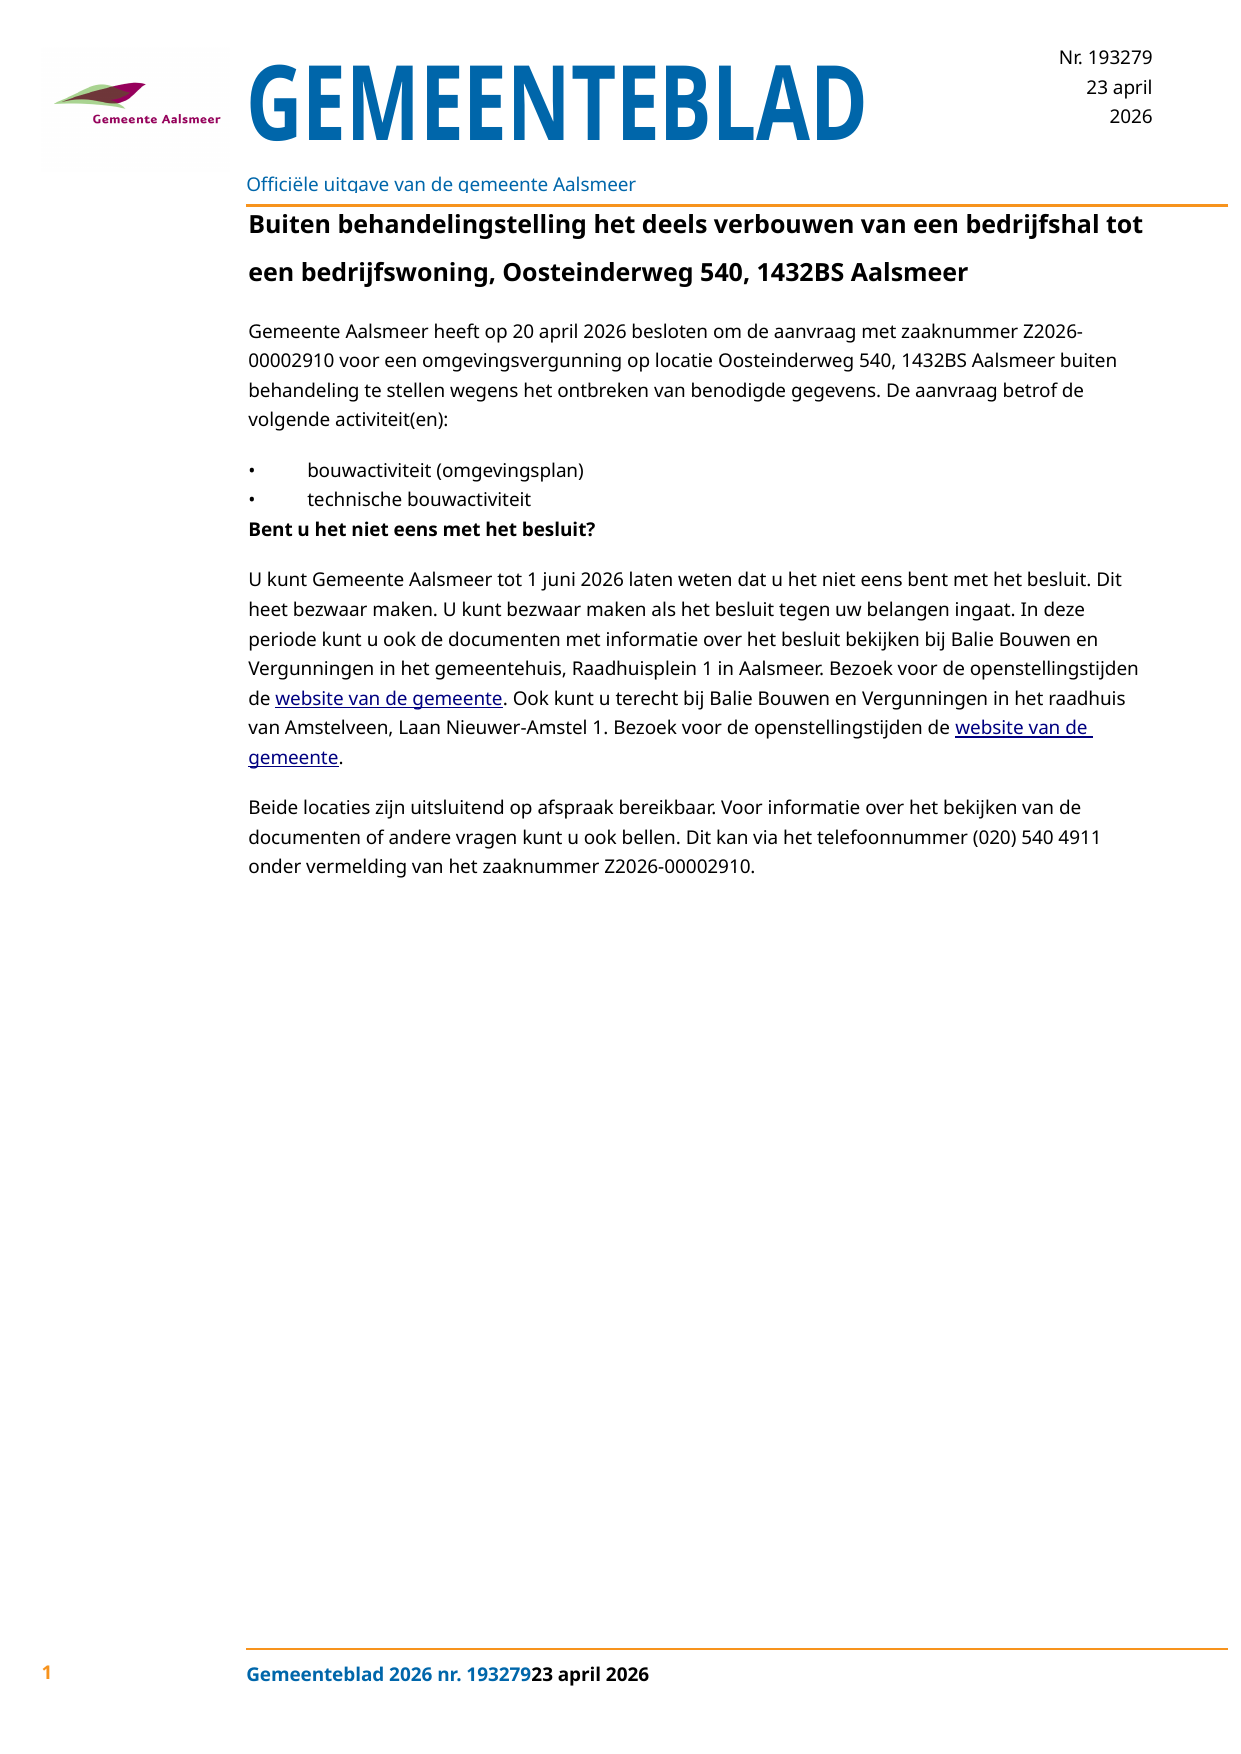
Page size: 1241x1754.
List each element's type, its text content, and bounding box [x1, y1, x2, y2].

text Buiten behandelingstelling het deels verbouwen van een bedrijfshal tot een bedrijfswoning, Oosteinderweg 540, 1432BS Aalsmeer [248, 207, 1152, 288]
list bouwactiviteit (omgevingsplan) [248, 457, 1152, 483]
text U kunt Gemeente Aalsmeer tot 1 juni 2026 laten weten dat u het niet eens bent met het besluit. Dit heet bezwaar maken. U kunt bezwaar maken als het besluit tegen uw belangen ingaat. In deze periode kunt u ook de documenten met informatie over het besluit bekijken bij Balie Bouwen en Vergunningen in het gemeentehuis, Raadhuisplein 1 in Aalsmeer. Bezoek voor de openstellingstijden de website van de gemeente. Ook kunt u terecht bij Balie Bouwen en Vergunningen in het raadhuis van Amstelveen, Laan Nieuwer-Amstel 1. Bezoek voor de openstellingstijden de website van de gemeente. [248, 567, 1152, 770]
text Bent u het niet eens met het besluit? [248, 516, 1152, 542]
text Beide locaties zijn uitsluitend op afspraak bereikbaar. Voor informatie over het bekijken van de documenten of andere vragen kunt u ook bellen. Dit kan via het telefoonnummer (020) 540 4911 onder vermelding van het zaaknummer Z2026-00002910. [248, 794, 1152, 879]
list technische bouwactiviteit [248, 487, 1152, 512]
text Gemeente Aalsmeer heeft op 20 april 2026 besloten om de aanvraag met zaaknummer Z2026-00002910 voor een omgevingsvergunning op locatie Oosteinderweg 540, 1432BS Aalsmeer buiten behandeling te stellen wegens het ontbreken van benodigde gegevens. De aanvraag betrof de volgende activiteit(en): [248, 318, 1152, 432]
picture [41, 47, 231, 172]
